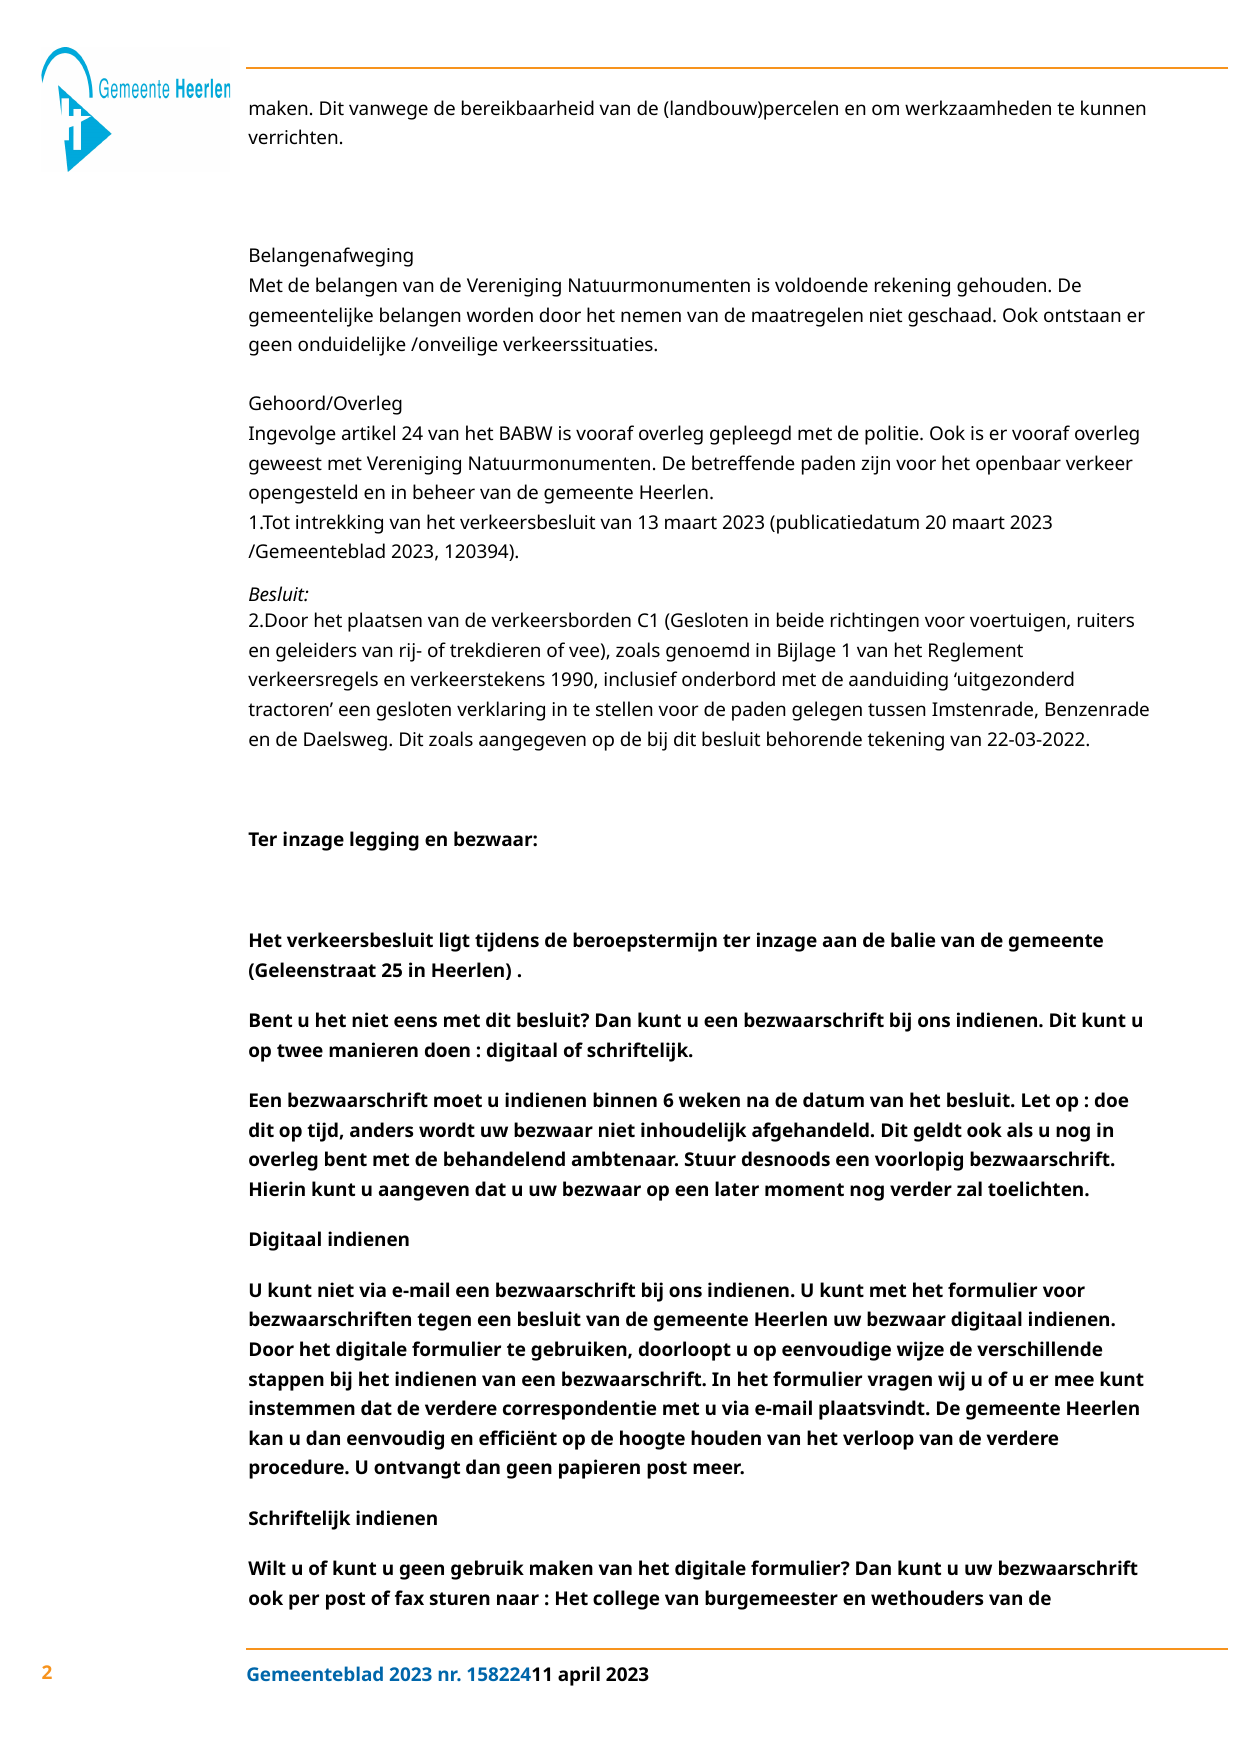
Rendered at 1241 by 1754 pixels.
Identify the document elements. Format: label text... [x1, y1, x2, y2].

text Gehoord/Overleg [248, 391, 1152, 416]
text Belangenafweging [248, 243, 1152, 268]
text Een bezwaarschrift moet u indienen binnen 6 weken na de datum van het besluit. Let op : doe dit op tijd, anders wordt uw bezwaar niet inhoudelijk afgehandeld. Dit geldt ook als u nog in overleg bent met de behandelend ambtenaar. Stuur desnoods een voorlopig bezwaarschrift. Hierin kunt u aangeven dat u uw bezwaar op een later moment nog verder zal toelichten. [248, 1087, 1152, 1202]
text 1.Tot intrekking van het verkeersbesluit van 13 maart 2023 (publicatiedatum 20 maart 2023 /Gemeenteblad 2023, 120394). [248, 509, 1152, 564]
text Schriftelijk indienen [248, 1505, 1152, 1531]
text Het verkeersbesluit ligt tijdens de beroepstermijn ter inzage aan de balie van de gemeente (Geleenstraat 25 in Heerlen) . [248, 927, 1152, 983]
text Besluit: [248, 582, 1152, 607]
picture [41, 47, 231, 172]
text Met de belangen van de Vereniging Natuurmonumenten is voldoende rekening gehouden. De gemeentelijke belangen worden door het nemen van de maatregelen niet geschaad. Ook ontstaan er geen onduidelijke /onveilige verkeerssituaties. [248, 272, 1152, 357]
text Wilt u of kunt u geen gebruik maken van het digitale formulier? Dan kunt u uw bezwaarschrift ook per post of fax sturen naar : Het college van burgemeester en wethouders van de [248, 1555, 1152, 1611]
text 2.Door het plaatsen van de verkeersborden C1 (Gesloten in beide richtingen voor voertuigen, ruiters en geleiders van rij- of trekdieren of vee), zoals genoemd in Bijlage 1 van het Reglement verkeersregels en verkeerstekens 1990, inclusief onderbord met de aanduiding ‘uitgezonderd tractoren’ een gesloten verklaring in te stellen voor de paden gelegen tussen Imstenrade, Benzenrade en de Daelsweg. Dit zoals aangegeven op de bij dit besluit behorende tekening van 22-03-2022. [248, 607, 1152, 751]
text Bent u het niet eens met dit besluit? Dan kunt u een bezwaarschrift bij ons indienen. Dit kunt u op twee manieren doen : digitaal of schriftelijk. [248, 1007, 1152, 1063]
text maken. Dit vanwege de bereikbaarheid van de (landbouw)percelen en om werkzaamheden te kunnen verrichten. [248, 95, 1152, 150]
picture [41, 47, 59, 70]
text Digitaal indienen [248, 1227, 1152, 1252]
text Ingevolge artikel 24 van het BABW is vooraf overleg gepleegd met de politie. Ook is er vooraf overleg geweest met Vereniging Natuurmonumenten. De betreffende paden zijn voor het openbaar verkeer opengesteld en in beheer van de gemeente Heerlen. [248, 420, 1152, 505]
text U kunt niet via e-mail een bezwaarschrift bij ons indienen. U kunt met het formulier voor bezwaarschriften tegen een besluit van de gemeente Heerlen uw bezwaar digitaal indienen. Door het digitale formulier te gebruiken, doorloopt u op eenvoudige wijze de verschillende stappen bij het indienen van een bezwaarschrift. In het formulier vragen wij u of u er mee kunt instemmen dat de verdere correspondentie met u via e-mail plaatsvindt. De gemeente Heerlen kan u dan eenvoudig en efficiënt op de hoogte houden van het verloop van de verdere procedure. U ontvangt dan geen papieren post meer. [248, 1277, 1152, 1480]
text Ter inzage legging en bezwaar: [248, 827, 1152, 852]
